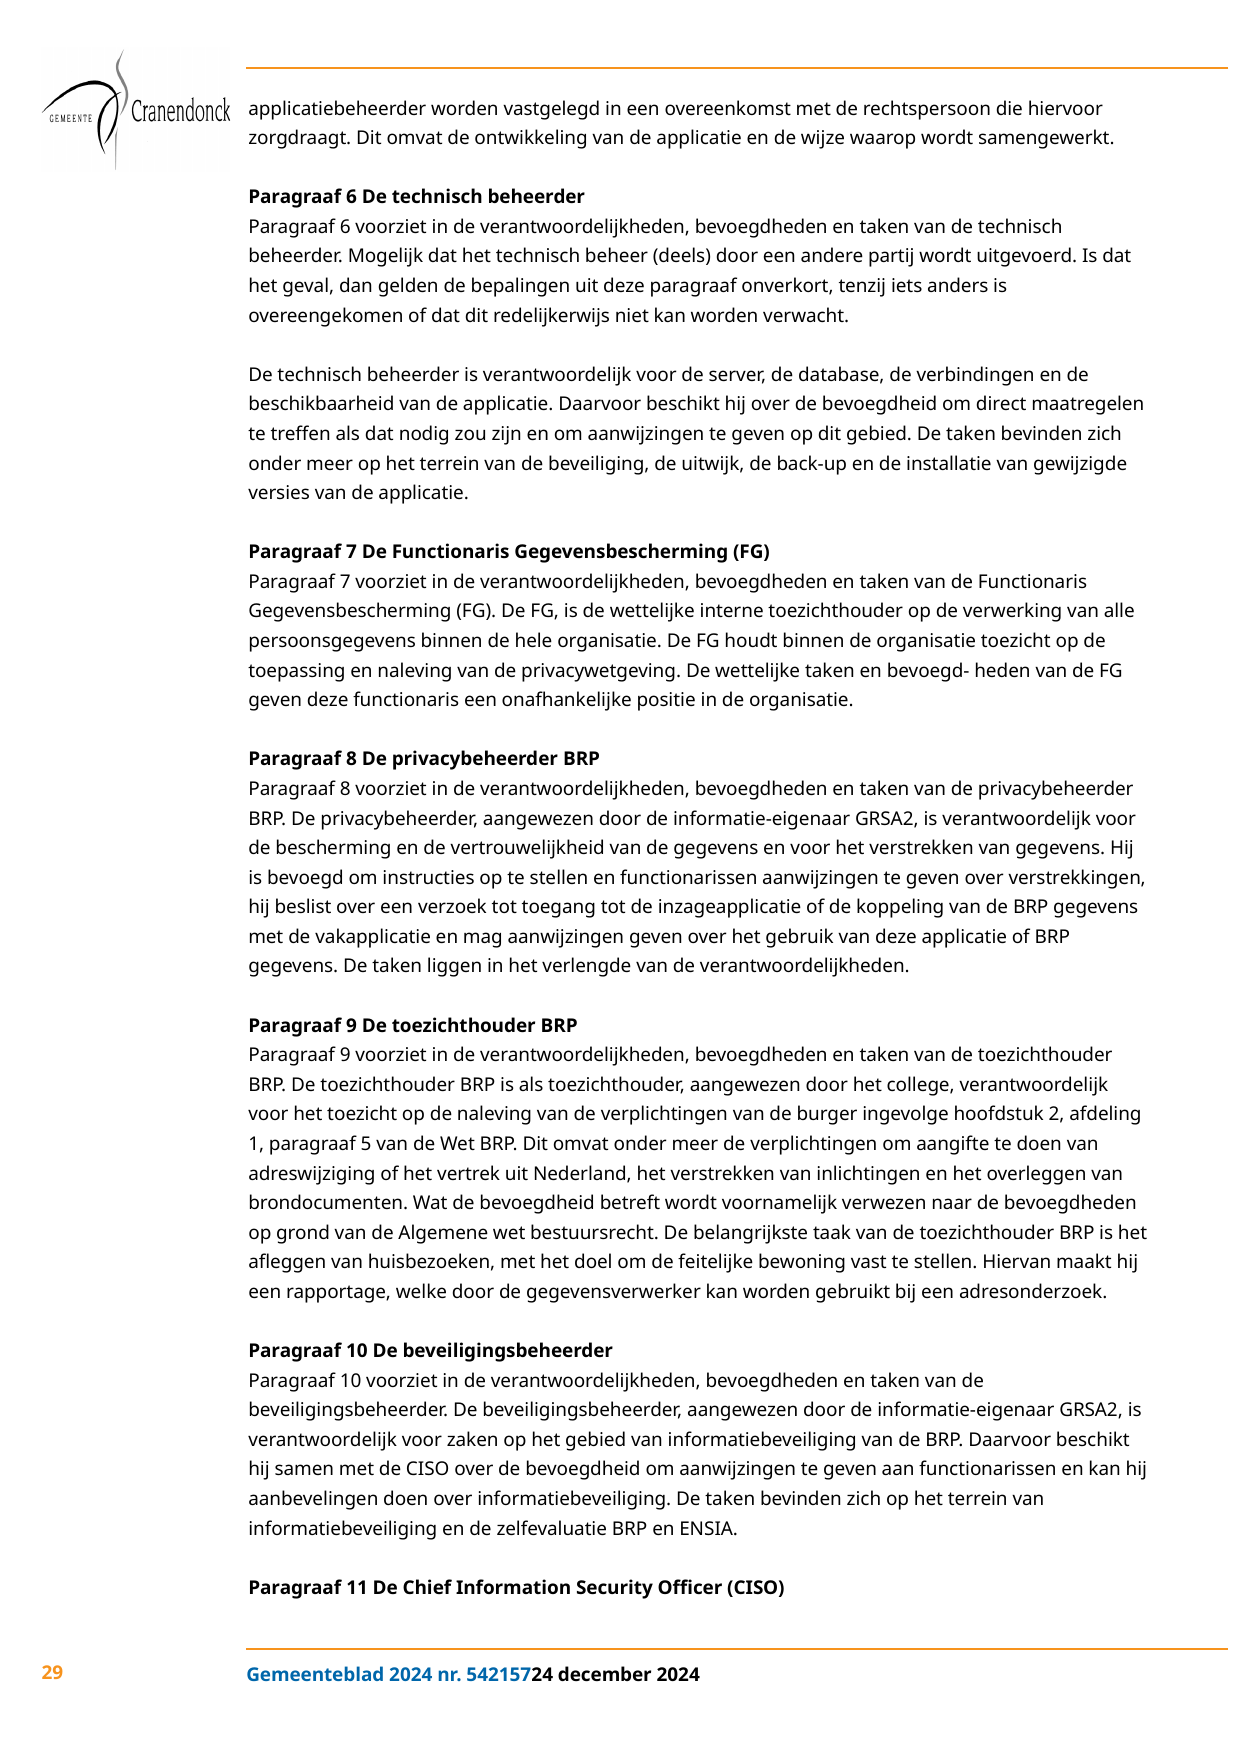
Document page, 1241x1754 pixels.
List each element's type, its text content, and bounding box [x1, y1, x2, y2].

text applicatiebeheerder worden vastgelegd in een overeenkomst met de rechtspersoon die hiervoor zorgdraagt. Dit omvat de ontwikkeling van de applicatie en de wijze waarop wordt samengewerkt. [248, 95, 1152, 150]
text Paragraaf 8 De privacybeheerder BRP [248, 746, 1152, 771]
text De technisch beheerder is verantwoordelijk voor de server, de database, de verbindingen en de beschikbaarheid van de applicatie. Daarvoor beschikt hij over de bevoegdheid om direct maatregelen te treffen als dat nodig zou zijn en om aanwijzingen te geven op dit gebied. De taken bevinden zich onder meer op het terrein van de beveiliging, de uitwijk, de back-up en de installatie van gewijzigde versies van de applicatie. [248, 361, 1152, 505]
text Paragraaf 9 voorziet in de verantwoordelijkheden, bevoegdheden en taken van de toezichthouder BRP. De toezichthouder BRP is als toezichthouder, aangewezen door het college, verantwoordelijk voor het toezicht op de naleving van de verplichtingen van de burger ingevolge hoofdstuk 2, afdeling 1, paragraaf 5 van de Wet BRP. Dit omvat onder meer de verplichtingen om aangifte te doen van adreswijziging of het vertrek uit Nederland, het verstrekken van inlichtingen en het overleggen van brondocumenten. Wat de bevoegdheid betreft wordt voornamelijk verwezen naar de bevoegdheden op grond van de Algemene wet bestuursrecht. De belangrijkste taak van de toezichthouder BRP is het afleggen van huisbezoeken, met het doel om de feitelijke bewoning vast te stellen. Hiervan maakt hij een rapportage, welke door de gegevensverwerker kan worden gebruikt bij een adresonderzoek. [248, 1041, 1152, 1304]
text Paragraaf 9 De toezichthouder BRP [248, 1012, 1152, 1038]
text Paragraaf 6 voorziet in de verantwoordelijkheden, bevoegdheden en taken van de technisch beheerder. Mogelijk dat het technisch beheer (deels) door een andere partij wordt uitgevoerd. Is dat het geval, dan gelden de bepalingen uit deze paragraaf onverkort, tenzij iets anders is overeengekomen of dat dit redelijkerwijs niet kan worden verwacht. [248, 213, 1152, 328]
text Paragraaf 7 De Functionaris Gegevensbescherming (FG) [248, 538, 1152, 564]
text Paragraaf 10 voorziet in de verantwoordelijkheden, bevoegdheden en taken van de beveiligingsbeheerder. De beveiligingsbeheerder, aangewezen door de informatie-eigenaar GRSA2, is verantwoordelijk voor zaken op het gebied van informatiebeveiliging van de BRP. Daarvoor beschikt hij samen met de CISO over de bevoegdheid om aanwijzingen te geven aan functionarissen en kan hij aanbevelingen doen over informatiebeveiliging. De taken bevinden zich op het terrein van informatiebeveiliging en de zelfevaluatie BRP en ENSIA. [248, 1367, 1152, 1541]
picture [41, 47, 231, 172]
text Paragraaf 11 De Chief Information Security Officer (CISO) [248, 1574, 1152, 1600]
text Paragraaf 7 voorziet in de verantwoordelijkheden, bevoegdheden en taken van de Functionaris Gegevensbescherming (FG). De FG, is de wettelijke interne toezichthouder op de verwerking van alle persoonsgegevens binnen de hele organisatie. De FG houdt binnen de organisatie toezicht op de toepassing en naleving van de privacywetgeving. De wettelijke taken en bevoegd- heden van de FG geven deze functionaris een onafhankelijke positie in de organisatie. [248, 568, 1152, 712]
text Paragraaf 6 De technisch beheerder [248, 183, 1152, 209]
text Paragraaf 8 voorziet in de verantwoordelijkheden, bevoegdheden en taken van de privacybeheerder BRP. De privacybeheerder, aangewezen door de informatie-eigenaar GRSA2, is verantwoordelijk voor de bescherming en de vertrouwelijkheid van de gegevens en voor het verstrekken van gegevens. Hij is bevoegd om instructies op te stellen en functionarissen aanwijzingen te geven over verstrekkingen, hij beslist over een verzoek tot toegang tot de inzageapplicatie of de koppeling van de BRP gegevens met de vakapplicatie en mag aanwijzingen geven over het gebruik van deze applicatie of BRP gegevens. De taken liggen in het verlengde van de verantwoordelijkheden. [248, 775, 1152, 978]
text Paragraaf 10 De beveiligingsbeheerder [248, 1337, 1152, 1363]
